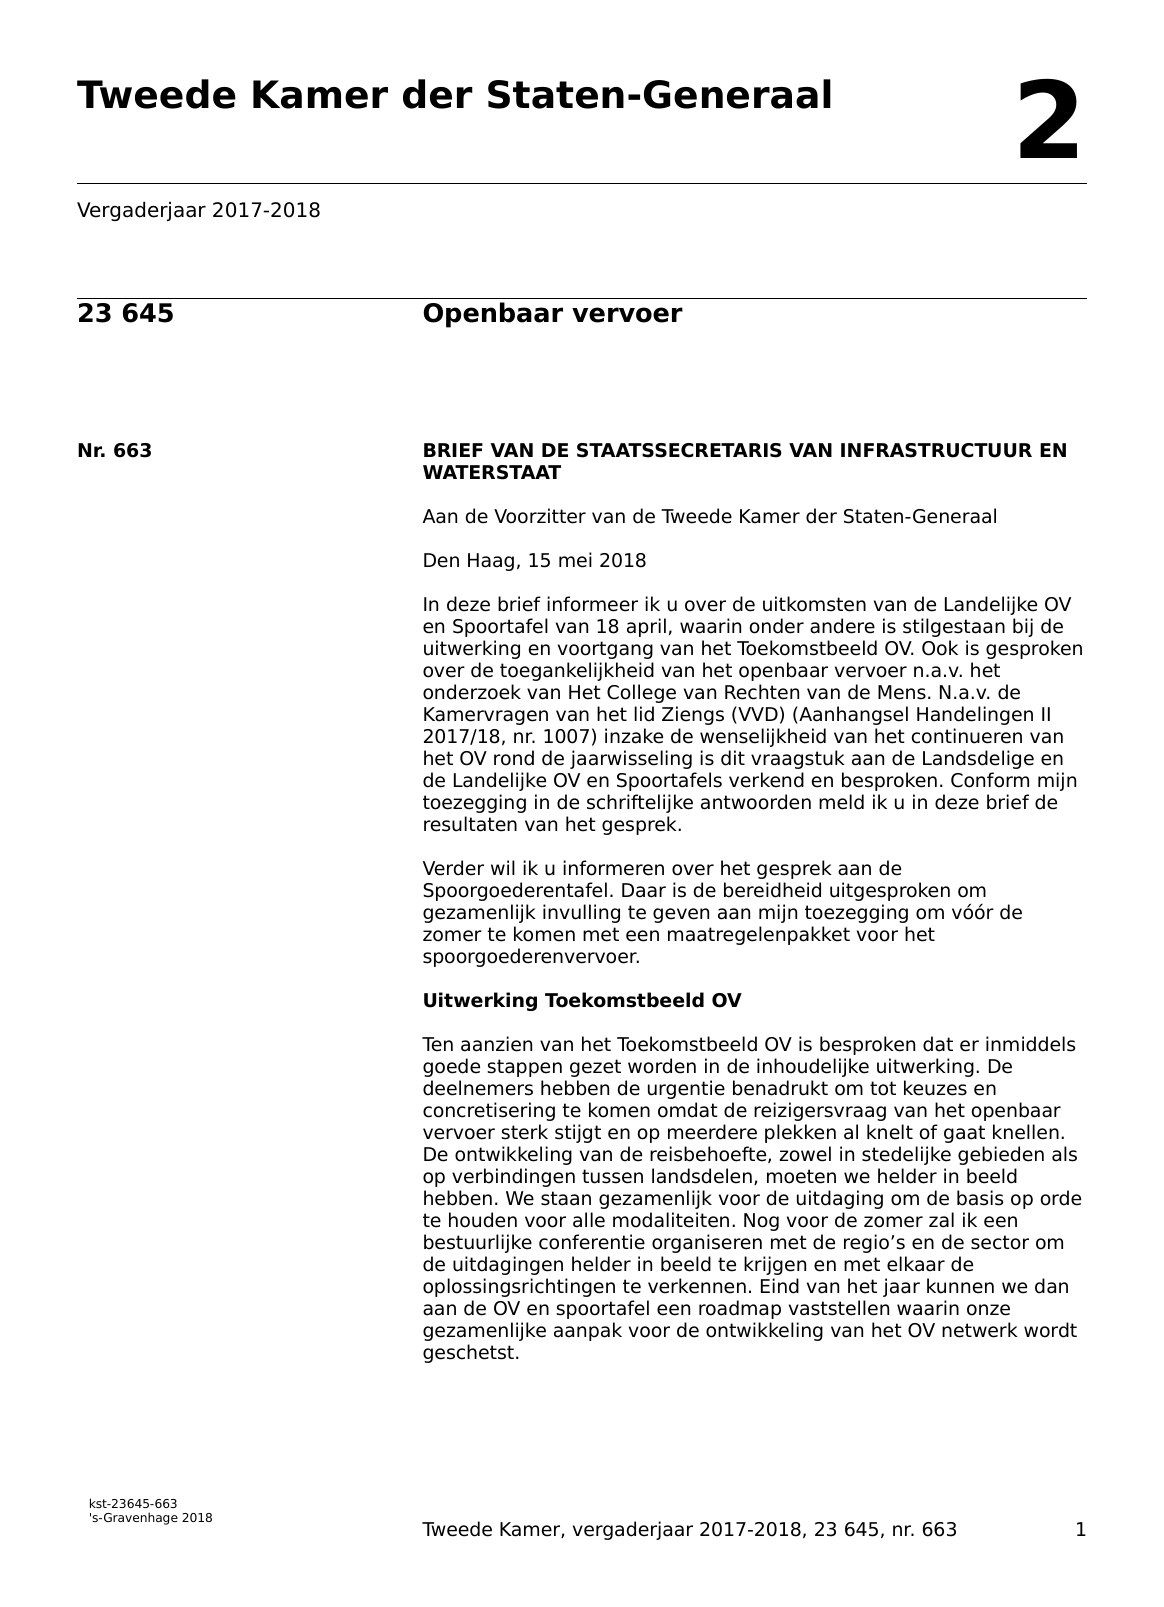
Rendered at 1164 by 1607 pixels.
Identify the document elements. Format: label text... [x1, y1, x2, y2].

text In deze brief informeer ik u over de uitkomsten van de Landelijke OV en Spoortafel van 18 april, waarin onder andere is stilgestaan bij de uitwerking en voortgang van het Toekomstbeeld OV. Ook is gesproken over de toegankelijkheid van het openbaar vervoer n.a.v. het onderzoek van Het College van Rechten van de Mens. N.a.v. de Kamervragen van het lid Ziengs (VVD) (Aanhangsel Handelingen II 2017/18, nr. 1007) inzake de wenselijkheid van het continueren van het OV rond de jaarwisseling is dit vraagstuk aan de Landsdelige en de Landelijke OV en Spoortafels verkend en besproken. Conform mijn toezegging in de schriftelijke antwoorden meld ik u in deze brief de resultaten van het gesprek. [422, 594, 1087, 836]
text Den Haag, 15 mei 2018 [422, 550, 1087, 572]
text Ten aanzien van het Toekomstbeeld OV is besproken dat er inmiddels goede stappen gezet worden in de inhoudelijke uitwerking. De deelnemers hebben de urgentie benadrukt om tot keuzes en concretisering te komen omdat de reizigersvraag van het openbaar vervoer sterk stijgt en op meerdere plekken al knelt of gaat knellen. De ontwikkeling van de reisbehoefte, zowel in stedelijke gebieden als op verbindingen tussen landsdelen, moeten we helder in beeld hebben. We staan gezamenlijk voor de uitdaging om de basis op orde te houden voor alle modaliteiten. Nog voor de zomer zal ik een bestuurlijke conferentie organiseren met de regio’s en de sector om de uitdagingen helder in beeld te krijgen en met elkaar de oplossingsrichtingen te verkennen. Eind van het jaar kunnen we dan aan de OV en spoortafel een roadmap vaststellen waarin onze gezamenlijke aanpak voor de ontwikkeling van het OV netwerk wordt geschetst. [422, 1034, 1087, 1364]
subtitle 23 645 Openbaar vervoer [77, 299, 1087, 329]
subtitle Nr. 663 BRIEF VAN DE STAATSSECRETARIS VAN INFRASTRUCTUUR EN WATERSTAAT [77, 440, 1087, 484]
table_cell Vergaderjaar 2017-2018 [77, 184, 1087, 298]
table_header Tweede Kamer der Staten-Generaal [77, 59, 886, 183]
subtitle Uitwerking Toekomstbeeld OV [422, 990, 1087, 1012]
text 's-Gravenhage 2018 [88, 1511, 323, 1525]
text kst-23645-663 [88, 1497, 323, 1511]
table_header 2 [886, 59, 1087, 183]
text Verder wil ik u informeren over het gesprek aan de Spoorgoederentafel. Daar is de bereidheid uitgesproken om gezamenlijk invulling te geven aan mijn toezegging om vóór de zomer te komen met een maatregelenpakket voor het spoorgoederenvervoer. [422, 858, 1087, 968]
text Aan de Voorzitter van de Tweede Kamer der Staten-Generaal [422, 506, 1087, 528]
